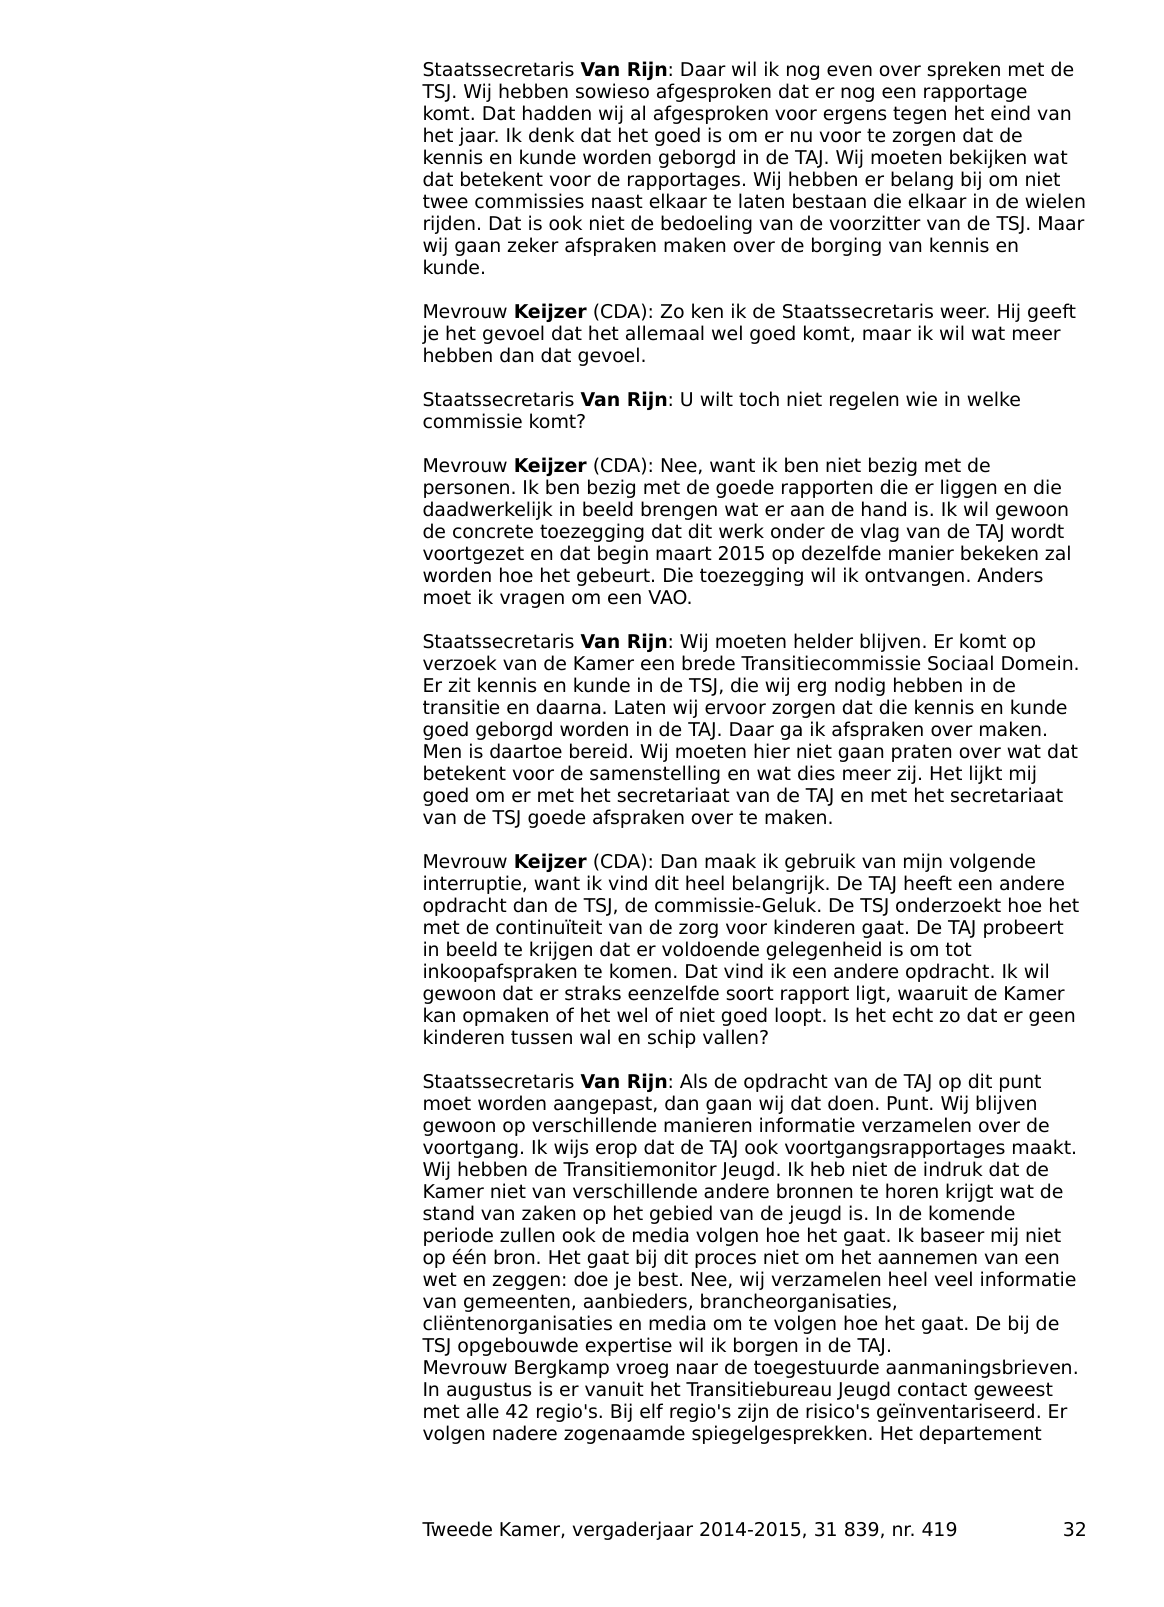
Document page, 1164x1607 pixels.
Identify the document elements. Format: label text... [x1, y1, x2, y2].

text Mevrouw Keijzer (CDA): Dan maak ik gebruik van mijn volgende interruptie, want ik vind dit heel belangrijk. De TAJ heeft een andere opdracht dan de TSJ, de commissie-Geluk. De TSJ onderzoekt hoe het met de continuïteit van de zorg voor kinderen gaat. De TAJ probeert in beeld te krijgen dat er voldoende gelegenheid is om tot inkoopafspraken te komen. Dat vind ik een andere opdracht. Ik wil gewoon dat er straks eenzelfde soort rapport ligt, waaruit de Kamer kan opmaken of het wel of niet goed loopt. Is het echt zo dat er geen kinderen tussen wal en schip vallen? [422, 851, 1087, 1049]
text Mevrouw Keijzer (CDA): Zo ken ik de Staatssecretaris weer. Hij geeft je het gevoel dat het allemaal wel goed komt, maar ik wil wat meer hebben dan dat gevoel. [422, 301, 1087, 367]
text Mevrouw Keijzer (CDA): Nee, want ik ben niet bezig met de personen. Ik ben bezig met de goede rapporten die er liggen en die daadwerkelijk in beeld brengen wat er aan de hand is. Ik wil gewoon de concrete toezegging dat dit werk onder de vlag van de TAJ wordt voortgezet en dat begin maart 2015 op dezelfde manier bekeken zal worden hoe het gebeurt. Die toezegging wil ik ontvangen. Anders moet ik vragen om een VAO. [422, 455, 1087, 609]
text Staatssecretaris Van Rijn: Wij moeten helder blijven. Er komt op verzoek van de Kamer een brede Transitiecommissie Sociaal Domein. Er zit kennis en kunde in de TSJ, die wij erg nodig hebben in de transitie en daarna. Laten wij ervoor zorgen dat die kennis en kunde goed geborgd worden in de TAJ. Daar ga ik afspraken over maken. Men is daartoe bereid. Wij moeten hier niet gaan praten over wat dat betekent voor de samenstelling en wat dies meer zij. Het lijkt mij goed om er met het secretariaat van de TAJ en met het secretariaat van de TSJ goede afspraken over te maken. [422, 631, 1087, 829]
text Staatssecretaris Van Rijn: Als de opdracht van de TAJ op dit punt moet worden aangepast, dan gaan wij dat doen. Punt. Wij blijven gewoon op verschillende manieren informatie verzamelen over de voortgang. Ik wijs erop dat de TAJ ook voortgangsrapportages maakt. Wij hebben de Transitiemonitor Jeugd. Ik heb niet de indruk dat de Kamer niet van verschillende andere bronnen te horen krijgt wat de stand van zaken op het gebied van de jeugd is. In de komende periode zullen ook de media volgen hoe het gaat. Ik baseer mij niet op één bron. Het gaat bij dit proces niet om het aannemen van een wet en zeggen: doe je best. Nee, wij verzamelen heel veel informatie van gemeenten, aanbieders, brancheorganisaties, cliëntenorganisaties en media om te volgen hoe het gaat. De bij de TSJ opgebouwde expertise wil ik borgen in de TAJ. [422, 1071, 1087, 1357]
text Staatssecretaris Van Rijn: Daar wil ik nog even over spreken met de TSJ. Wij hebben sowieso afgesproken dat er nog een rapportage komt. Dat hadden wij al afgesproken voor ergens tegen het eind van het jaar. Ik denk dat het goed is om er nu voor te zorgen dat de kennis en kunde worden geborgd in de TAJ. Wij moeten bekijken wat dat betekent voor de rapportages. Wij hebben er belang bij om niet twee commissies naast elkaar te laten bestaan die elkaar in de wielen rijden. Dat is ook niet de bedoeling van de voorzitter van de TSJ. Maar wij gaan zeker afspraken maken over de borging van kennis en kunde. [422, 59, 1087, 279]
text Staatssecretaris Van Rijn: U wilt toch niet regelen wie in welke commissie komt? [422, 389, 1087, 433]
text Mevrouw Bergkamp vroeg naar de toegestuurde aanmaningsbrieven. In augustus is er vanuit het Transitiebureau Jeugd contact geweest met alle 42 regio's. Bij elf regio's zijn de risico's geïnventariseerd. Er volgen nadere zogenaamde spiegelgesprekken. Het departement [422, 1357, 1087, 1445]
